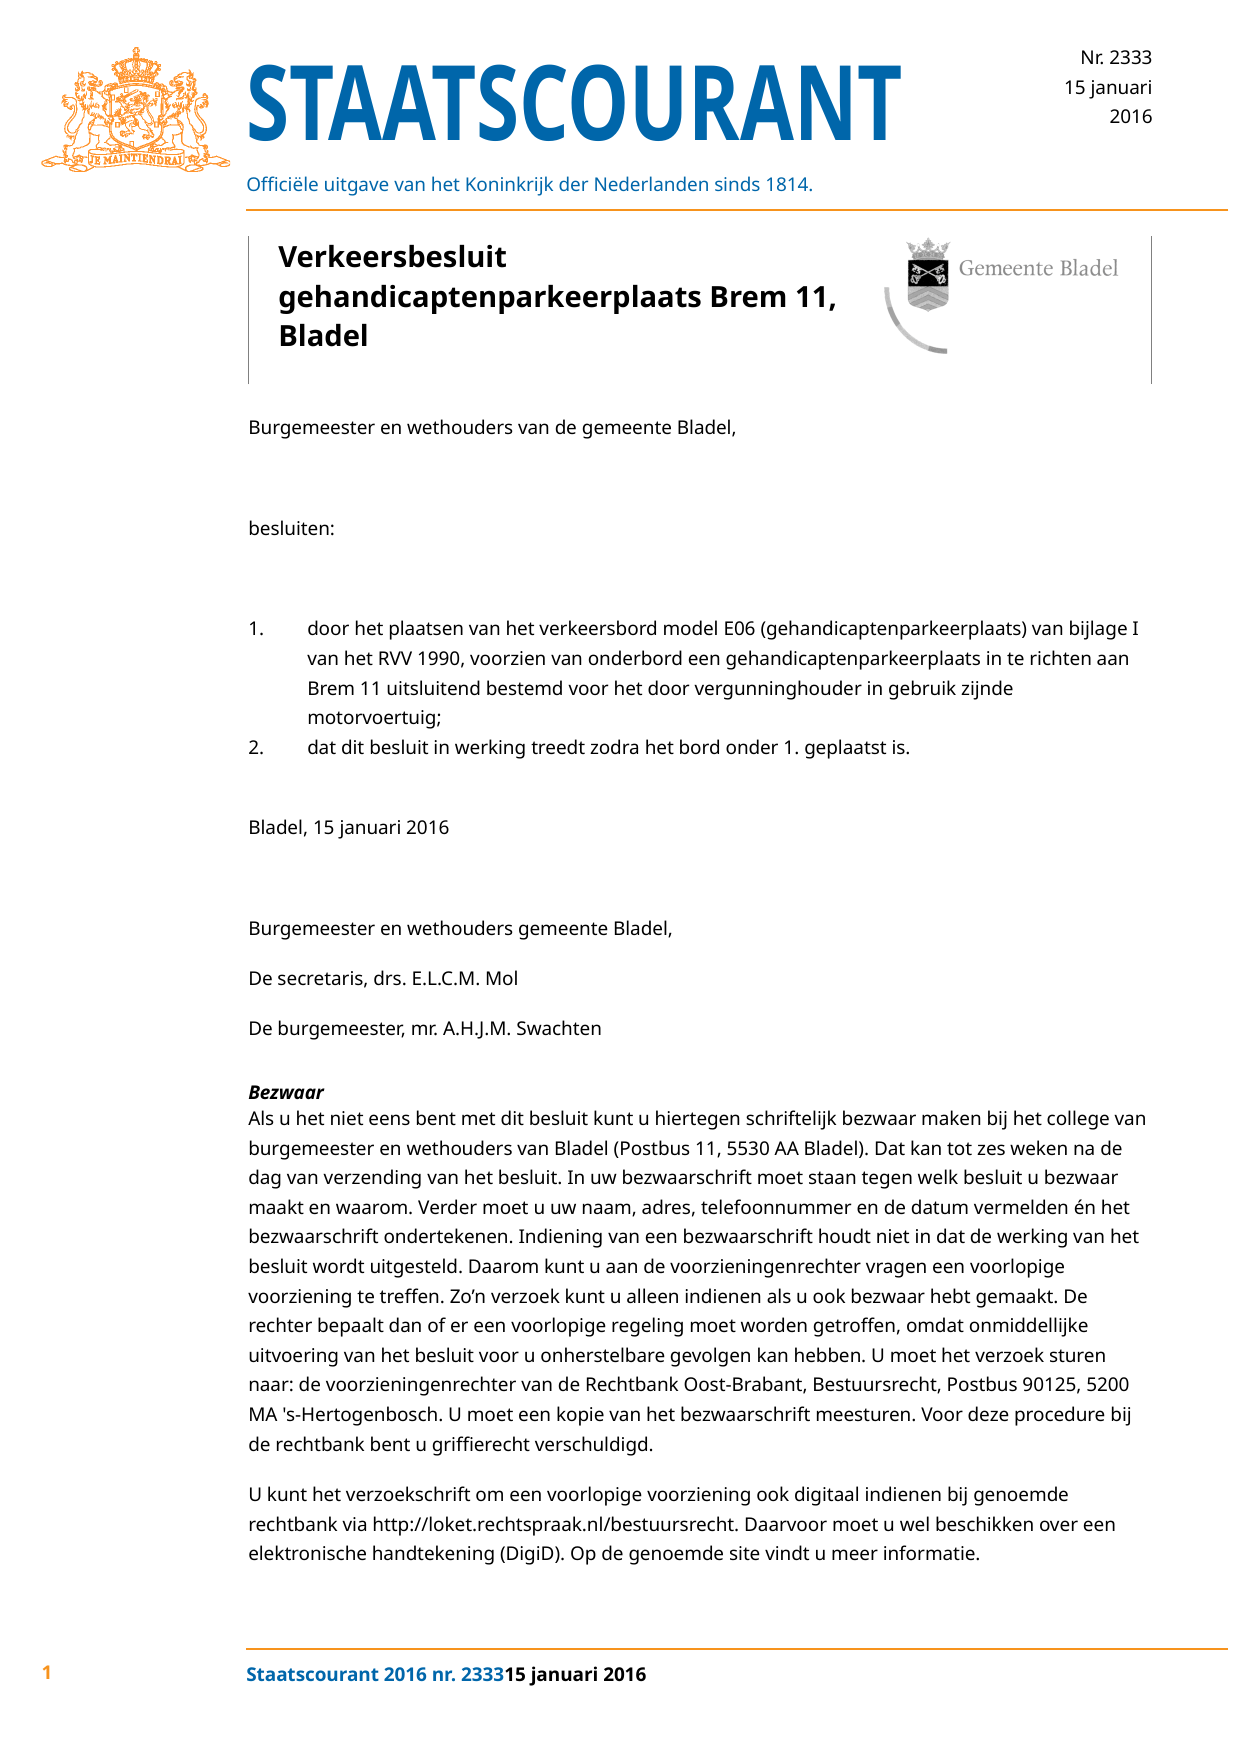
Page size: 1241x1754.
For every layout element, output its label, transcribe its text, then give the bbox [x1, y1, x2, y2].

text De burgemeester, mr. A.H.J.M. Swachten [248, 1016, 1152, 1041]
list door het plaatsen van het verkeersbord model E06 (gehandicaptenparkeerplaats) van bijlage I van het RVV 1990, voorzien van onderbord een gehandicaptenparkeerplaats in te richten aan Brem 11 uitsluitend bestemd voor het door vergunninghouder in gebruik zijnde motorvoertuig; [248, 616, 1152, 730]
text besluiten: [248, 515, 1152, 541]
picture [41, 47, 231, 172]
text Als u het niet eens bent met dit besluit kunt u hiertegen schriftelijk bezwaar maken bij het college van burgemeester en wethouders van Bladel (Postbus 11, 5530 AA Bladel). Dat kan tot zes weken na de dag van verzending van het besluit. In uw bezwaarschrift moet staan tegen welk besluit u bezwaar maakt en waarom. Verder moet u uw naam, adres, telefoonnummer en de datum vermelden én het bezwaarschrift ondertekenen. Indiening van een bezwaarschrift houdt niet in dat de werking van het besluit wordt uitgesteld. Daarom kunt u aan de voorzieningenrechter vragen een voorlopige voorziening te treffen. Zo’n verzoek kunt u alleen indienen als u ook bezwaar hebt gemaakt. De rechter bepaalt dan of er een voorlopige regeling moet worden getroffen, omdat onmiddellijke uitvoering van het besluit voor u onherstelbare gevolgen kan hebben. U moet het verzoek sturen naar: de voorzieningenrechter van de Rechtbank Oost-Brabant, Bestuursrecht, Postbus 90125, 5200 MA 's-Hertogenbosch. U moet een kopie van het bezwaarschrift meesturen. Voor deze procedure bij de rechtbank bent u griffierecht verschuldigd. [248, 1105, 1152, 1456]
text Burgemeester en wethouders van de gemeente Bladel, [248, 414, 1152, 440]
picture [882, 236, 1119, 355]
text Bezwaar [248, 1079, 1152, 1105]
text U kunt het verzoekschrift om een voorlopige voorziening ook digitaal indienen bij genoemde rechtbank via http://loket.rechtspraak.nl/bestuursrecht. Daarvoor moet u wel beschikken over een elektronische handtekening (DigiD). Op de genoemde site vindt u meer informatie. [248, 1481, 1152, 1566]
table_header [850, 236, 1151, 384]
table_header Verkeersbesluit gehandicaptenparkeerplaats Brem 11, Bladel [249, 236, 850, 384]
text Burgemeester en wethouders gemeente Bladel, [248, 915, 1152, 941]
text Bladel, 15 januari 2016 [248, 814, 1152, 840]
list dat dit besluit in werking treedt zodra het bord onder 1. geplaatst is. [248, 734, 1152, 760]
text De secretaris, drs. E.L.C.M. Mol [248, 965, 1152, 991]
